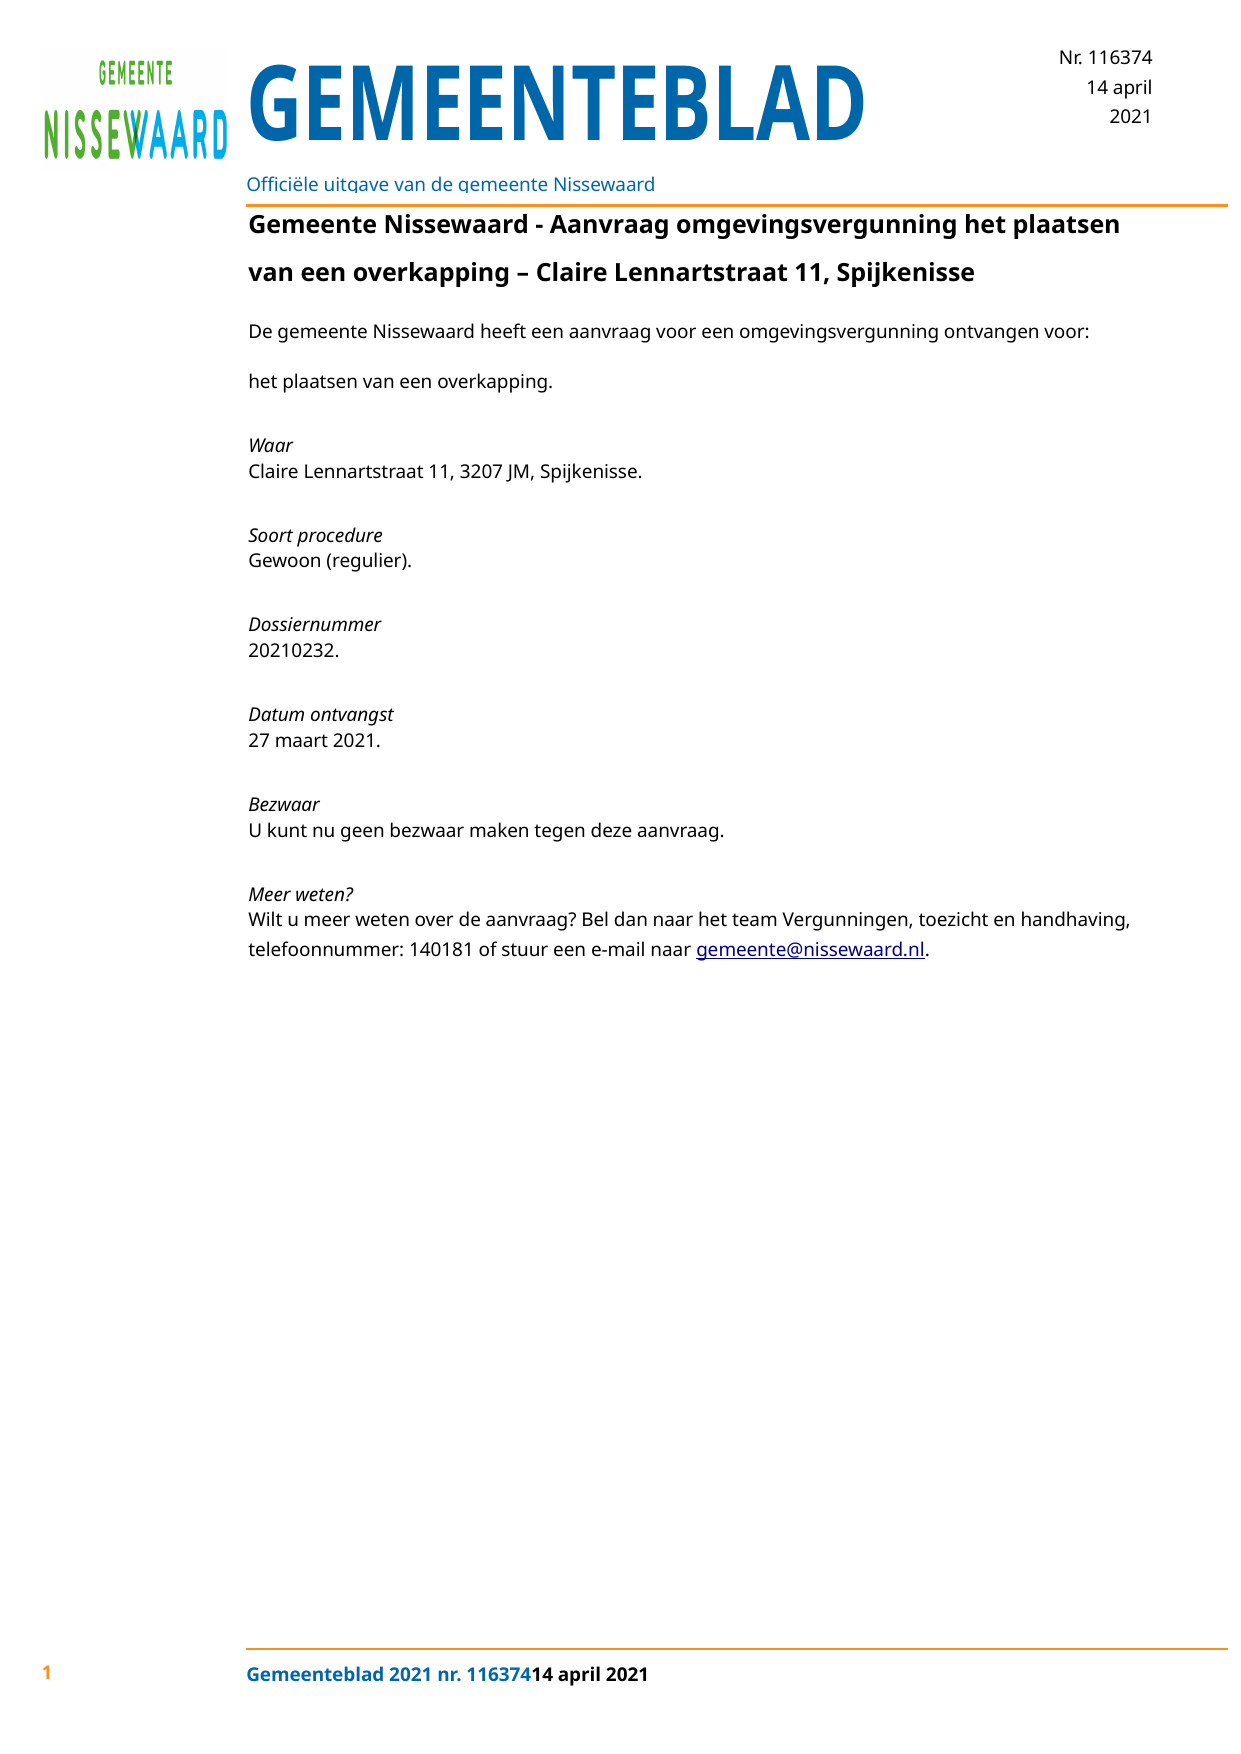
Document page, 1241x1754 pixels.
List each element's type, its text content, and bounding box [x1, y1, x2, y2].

text Wilt u meer weten over de aanvraag? Bel dan naar het team Vergunningen, toezicht en handhaving, telefoonnummer: 140181 of stuur een e-mail naar gemeente@nissewaard.nl. [248, 906, 1152, 962]
picture [41, 47, 231, 172]
text Waar [248, 432, 1152, 458]
text De gemeente Nissewaard heeft een aanvraag voor een omgevingsvergunning ontvangen voor: [248, 318, 1152, 344]
text Meer weten? [248, 881, 1152, 906]
text Bezwaar [248, 791, 1152, 817]
text Claire Lennartstraat 11, 3207 JM, Spijkenisse. [248, 458, 1152, 484]
text Soort procedure [248, 522, 1152, 548]
text Gewoon (regulier). [248, 548, 1152, 573]
text Gemeente Nissewaard - Aanvraag omgevingsvergunning het plaatsen van een overkapping – Claire Lennartstraat 11, Spijkenisse [248, 207, 1152, 288]
text Datum ontvangst [248, 701, 1152, 727]
text U kunt nu geen bezwaar maken tegen deze aanvraag. [248, 817, 1152, 842]
text het plaatsen van een overkapping. [248, 368, 1152, 394]
text Dossiernummer [248, 612, 1152, 637]
text 27 maart 2021. [248, 727, 1152, 753]
text 20210232. [248, 637, 1152, 663]
